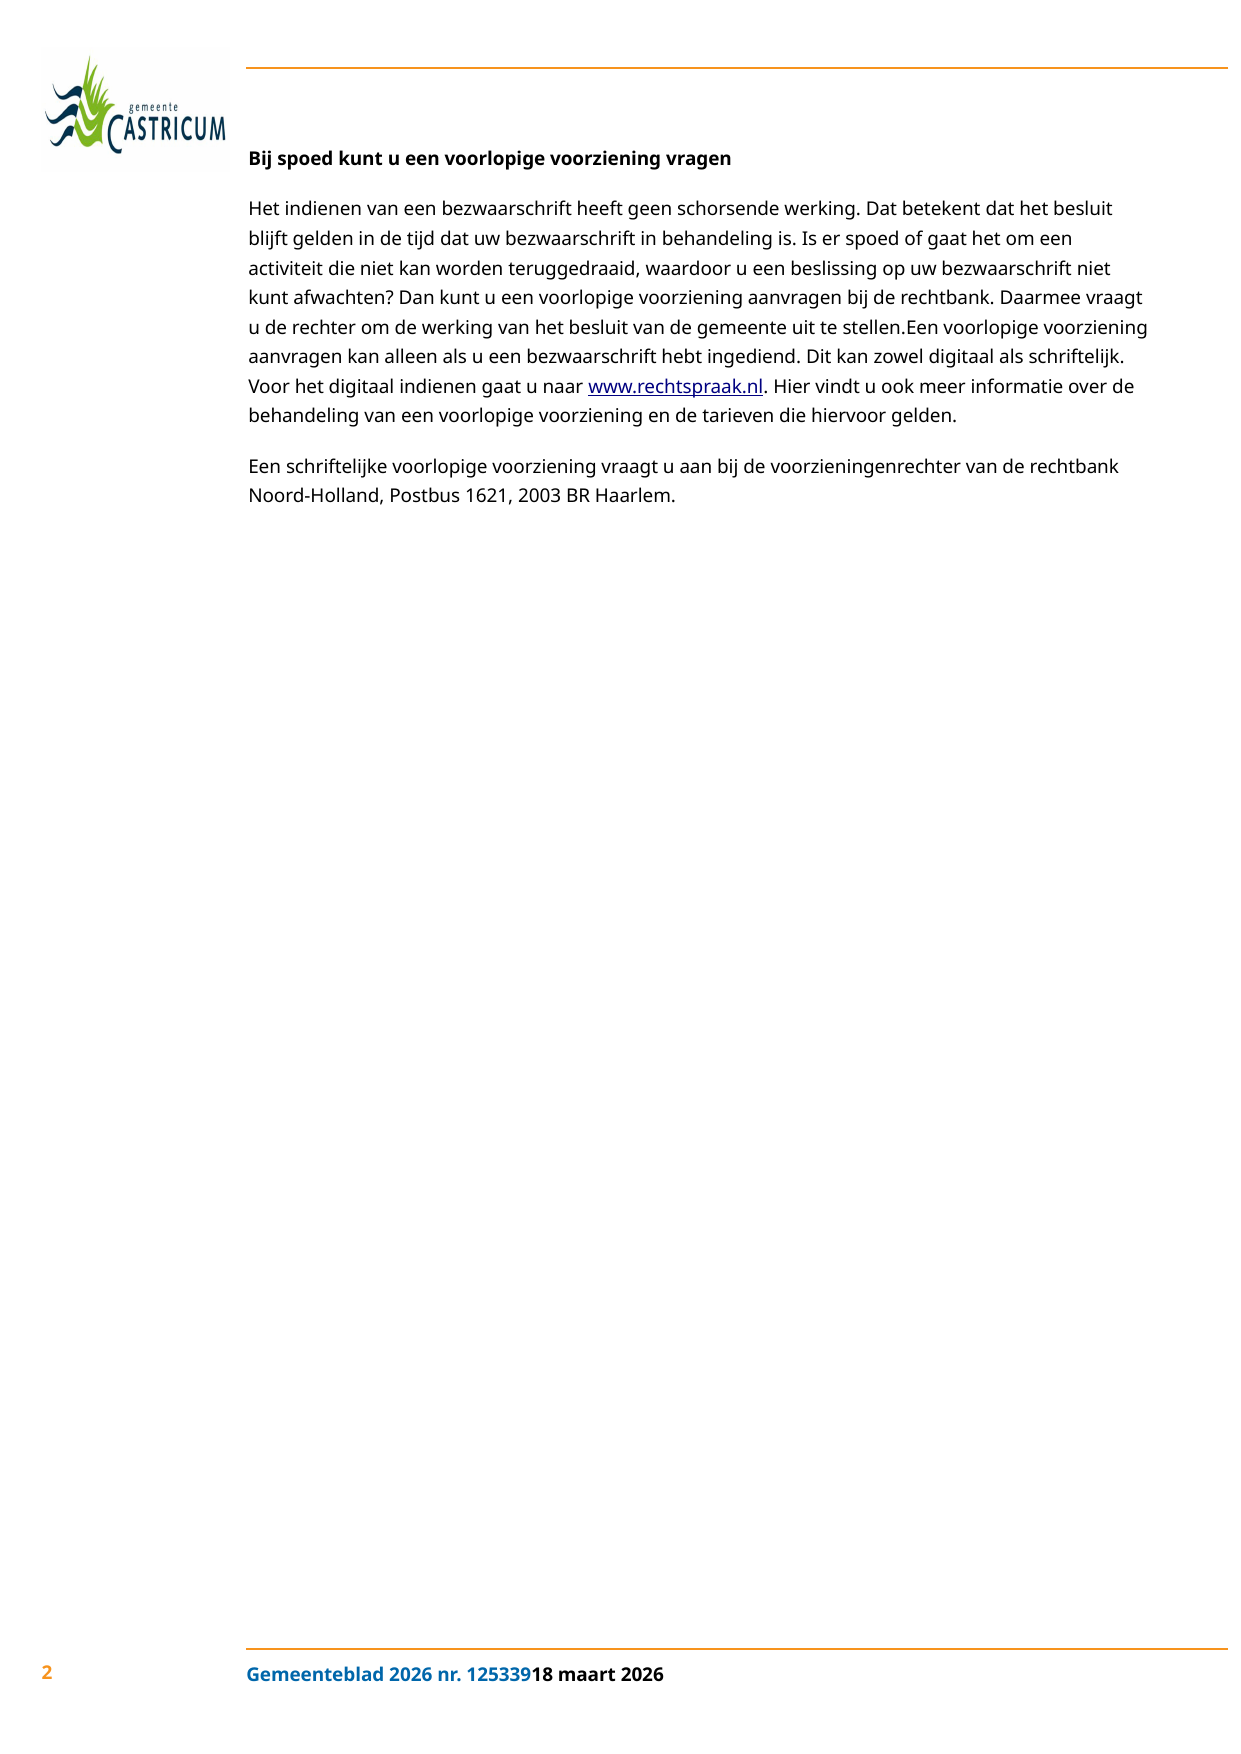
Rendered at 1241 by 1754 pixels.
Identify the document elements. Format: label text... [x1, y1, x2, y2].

picture [41, 47, 231, 172]
text Bij spoed kunt u een voorlopige voorziening vragen [248, 145, 1152, 171]
text Het indienen van een bezwaarschrift heeft geen schorsende werking. Dat betekent dat het besluit blijft gelden in de tijd dat uw bezwaarschrift in behandeling is. Is er spoed of gaat het om een activiteit die niet kan worden teruggedraaid, waardoor u een beslissing op uw bezwaarschrift niet kunt afwachten? Dan kunt u een voorlopige voorziening aanvragen bij de rechtbank. Daarmee vraagt u de rechter om de werking van het besluit van de gemeente uit te stellen.Een voorlopige voorziening aanvragen kan alleen als u een bezwaarschrift hebt ingediend. Dit kan zowel digitaal als schriftelijk. Voor het digitaal indienen gaat u naar www.rechtspraak.nl. Hier vindt u ook meer informatie over de behandeling van een voorlopige voorziening en de tarieven die hiervoor gelden. [248, 196, 1152, 428]
text Een schriftelijke voorlopige voorziening vraagt u aan bij de voorzieningenrechter van de rechtbank Noord-Holland, Postbus 1621, 2003 BR Haarlem. [248, 453, 1152, 508]
